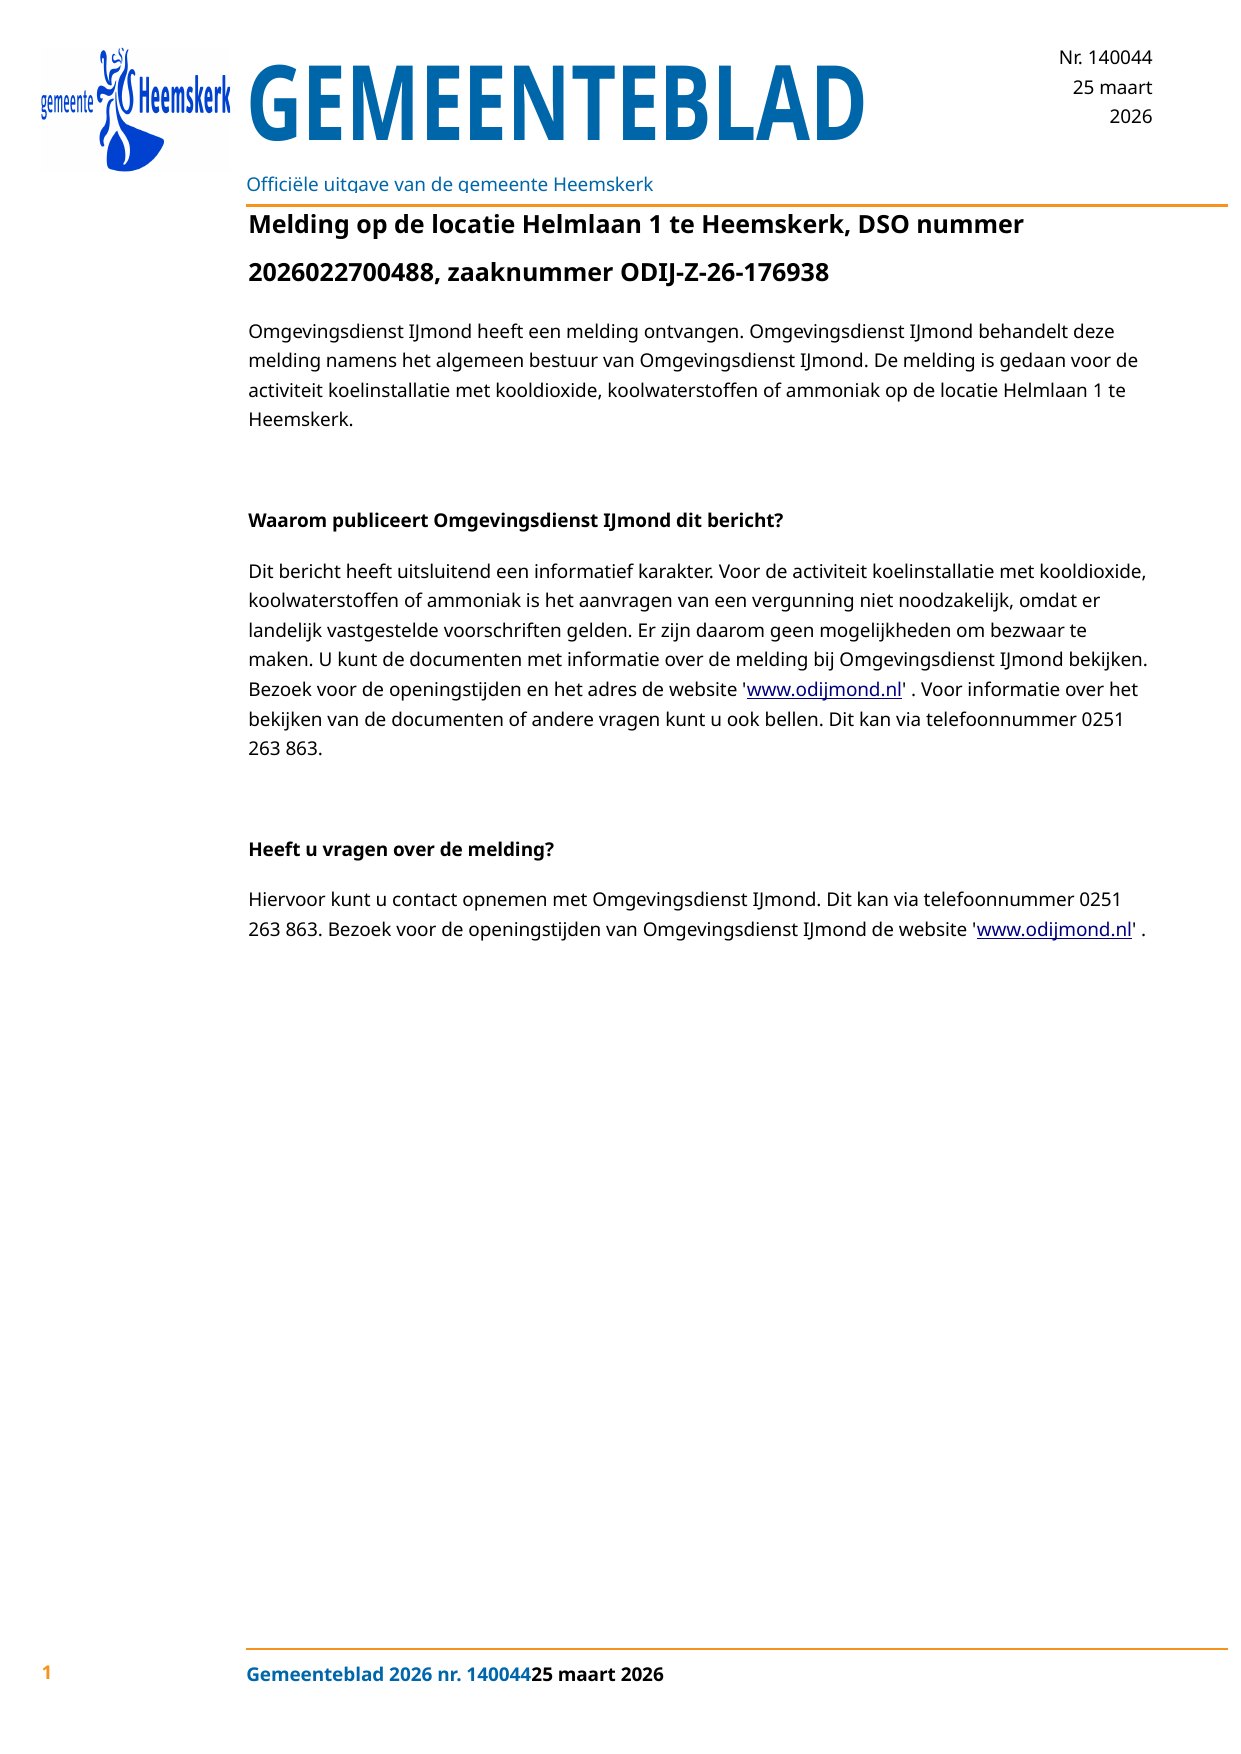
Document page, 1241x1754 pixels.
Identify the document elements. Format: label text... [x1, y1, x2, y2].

text Waarom publiceert Omgevingsdienst IJmond dit bericht? [248, 507, 1152, 533]
text Heeft u vragen over de melding? [248, 836, 1152, 862]
text Melding op de locatie Helmlaan 1 te Heemskerk, DSO nummer 2026022700488, zaaknummer ODIJ-Z-26-176938 [248, 207, 1152, 288]
picture [41, 47, 231, 172]
text Dit bericht heeft uitsluitend een informatief karakter. Voor de activiteit koelinstallatie met kooldioxide, koolwaterstoffen of ammoniak is het aanvragen van een vergunning niet noodzakelijk, omdat er landelijk vastgestelde voorschriften gelden. Er zijn daarom geen mogelijkheden om bezwaar te maken. U kunt de documenten met informatie over de melding bij Omgevingsdienst IJmond bekijken. Bezoek voor de openingstijden en het adres de website 'www.odijmond.nl' . Voor informatie over het bekijken van de documenten of andere vragen kunt u ook bellen. Dit kan via telefoonnummer 0251 263 863. [248, 558, 1152, 761]
text Omgevingsdienst IJmond heeft een melding ontvangen. Omgevingsdienst IJmond behandelt deze melding namens het algemeen bestuur van Omgevingsdienst IJmond. De melding is gedaan voor de activiteit koelinstallatie met kooldioxide, koolwaterstoffen of ammoniak op de locatie Helmlaan 1 te Heemskerk. [248, 318, 1152, 432]
text Hiervoor kunt u contact opnemen met Omgevingsdienst IJmond. Dit kan via telefoonnummer 0251 263 863. Bezoek voor de openingstijden van Omgevingsdienst IJmond de website 'www.odijmond.nl' . [248, 887, 1152, 942]
